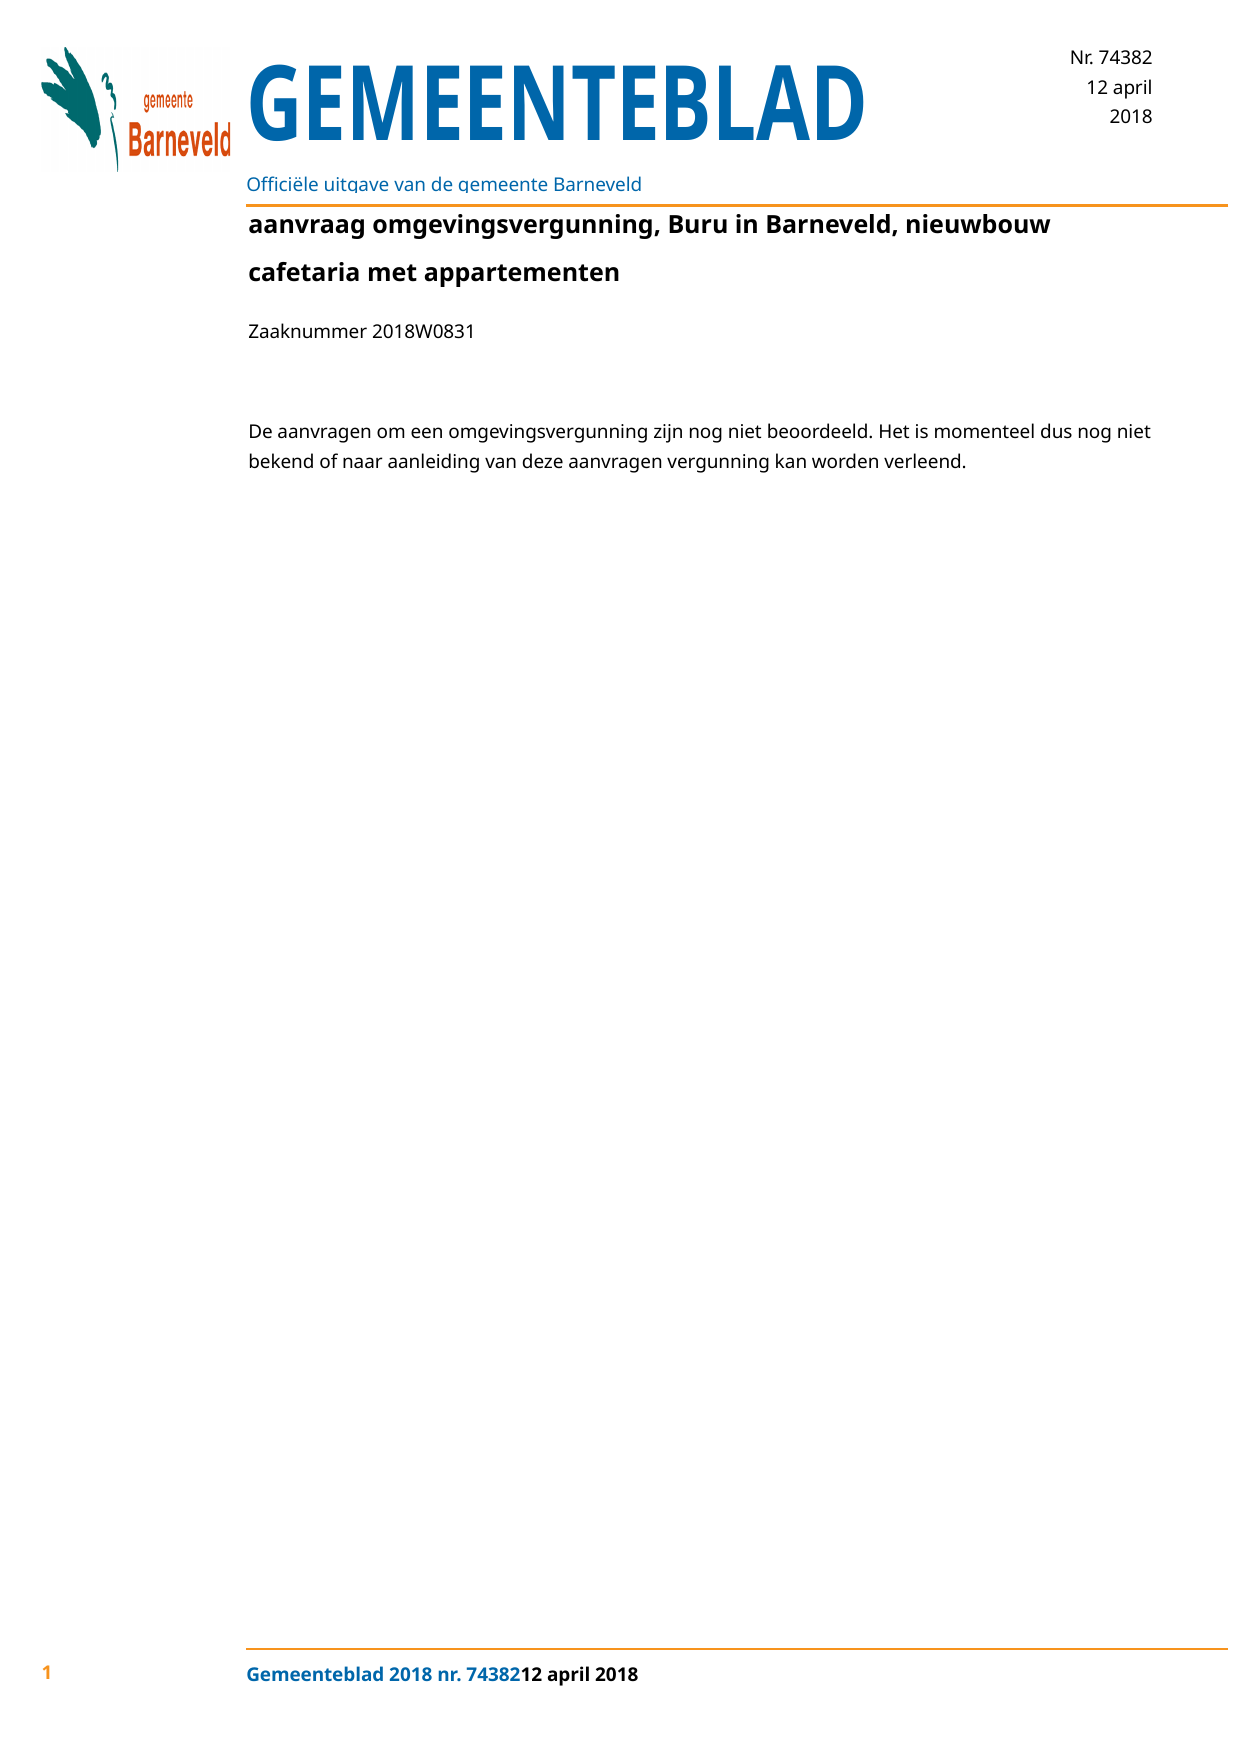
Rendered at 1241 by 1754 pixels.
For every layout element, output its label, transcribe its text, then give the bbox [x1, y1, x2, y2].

text Zaaknummer 2018W0831 [248, 318, 1152, 344]
text De aanvragen om een omgevingsvergunning zijn nog niet beoordeeld. Het is momenteel dus nog niet bekend of naar aanleiding van deze aanvragen vergunning kan worden verleend. [248, 419, 1152, 474]
text aanvraag omgevingsvergunning, Buru in Barneveld, nieuwbouw cafetaria met appartementen [248, 207, 1152, 288]
picture [41, 47, 231, 172]
